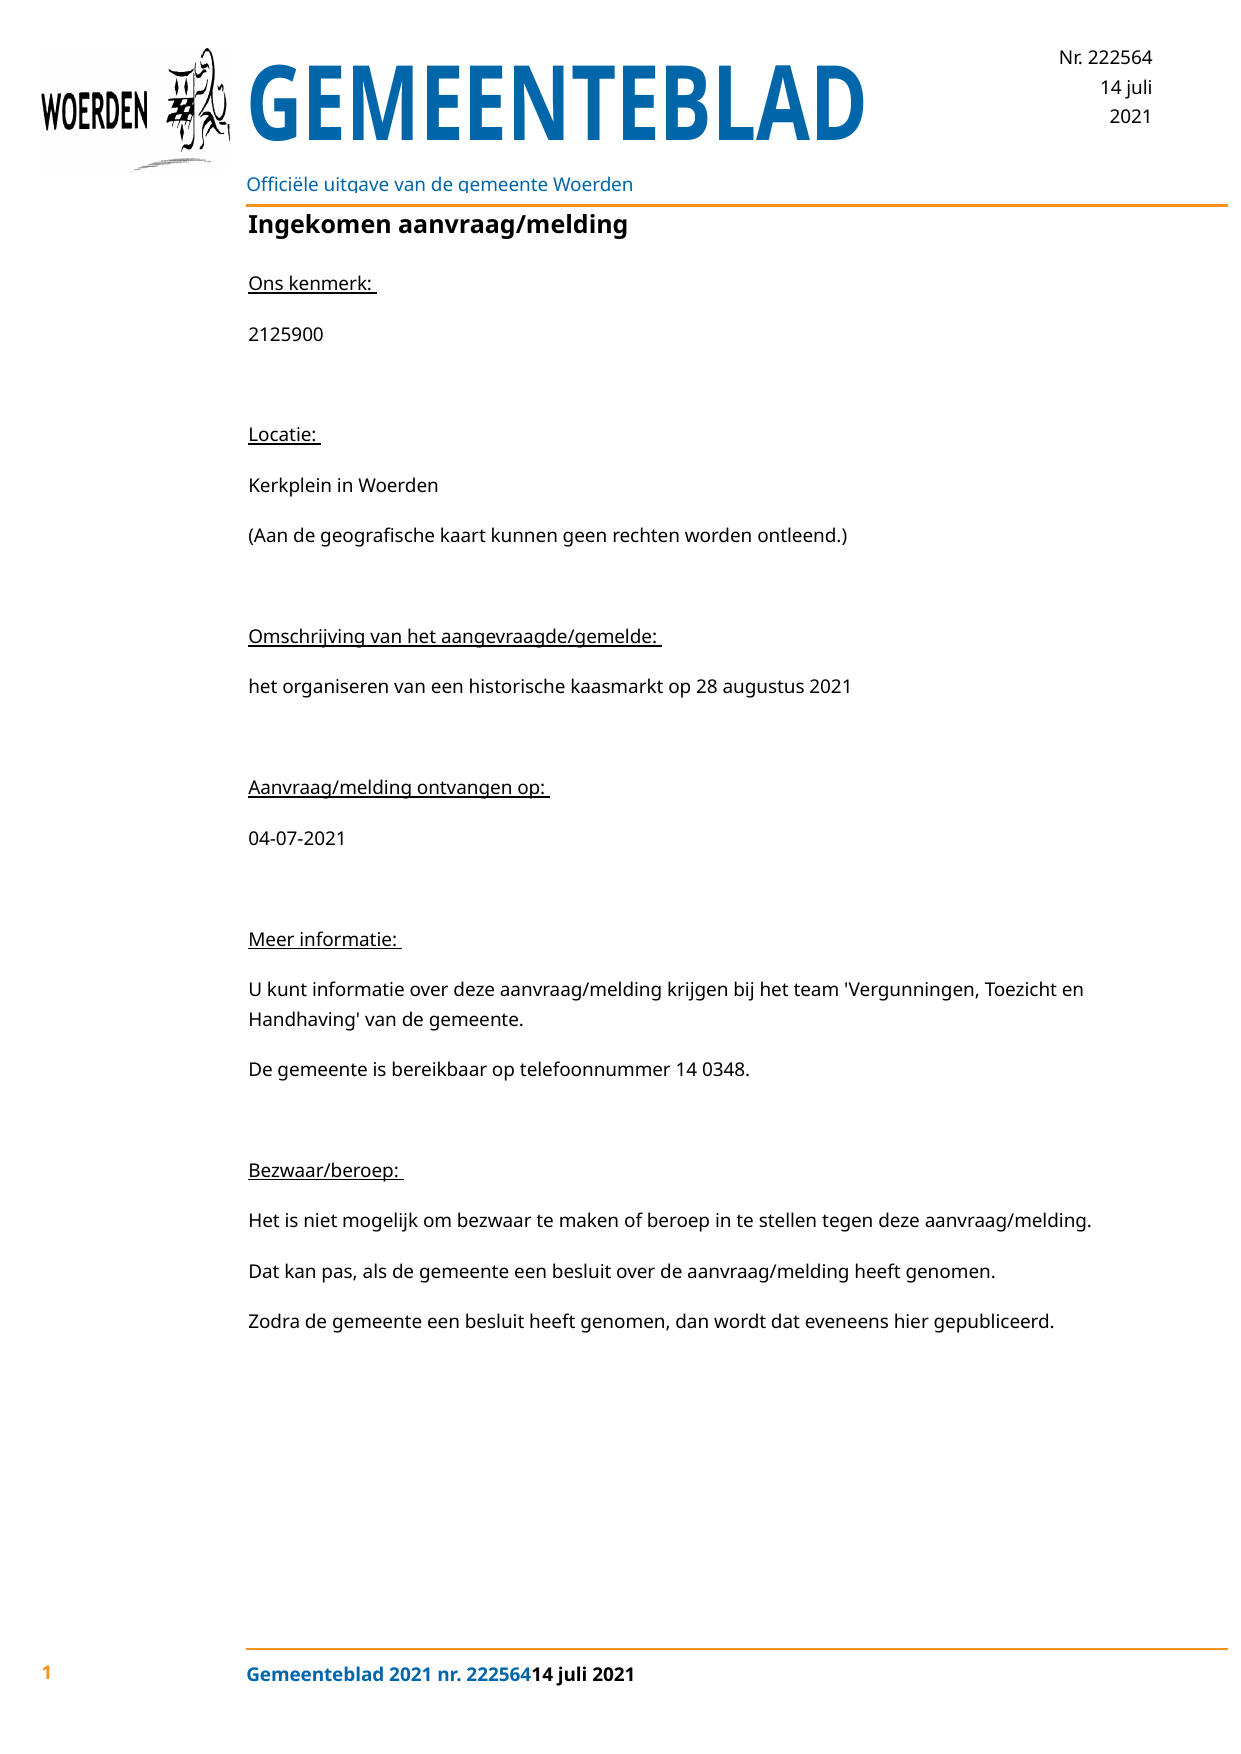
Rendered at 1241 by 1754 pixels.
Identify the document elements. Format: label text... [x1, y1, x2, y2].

text U kunt informatie over deze aanvraag/melding krijgen bij het team 'Vergunningen, Toezicht en Handhaving' van de gemeente. [248, 976, 1152, 1031]
text Dat kan pas, als de gemeente een besluit over de aanvraag/melding heeft genomen. [248, 1258, 1152, 1283]
text Kerkplein in Woerden [248, 472, 1152, 498]
text Aanvraag/melding ontvangen op: [248, 774, 1152, 800]
text Meer informatie: [248, 926, 1152, 951]
text 2125900 [248, 321, 1152, 346]
text De gemeente is bereikbaar op telefoonnummer 14 0348. [248, 1056, 1152, 1082]
text Zodra de gemeente een besluit heeft genomen, dan wordt dat eveneens hier gepubliceerd. [248, 1308, 1152, 1334]
text Bezwaar/beroep: [248, 1157, 1152, 1183]
text 04-07-2021 [248, 825, 1152, 851]
text Omschrijving van het aangevraagde/gemelde: [248, 623, 1152, 649]
text het organiseren van een historische kaasmarkt op 28 augustus 2021 [248, 674, 1152, 699]
text (Aan de geografische kaart kunnen geen rechten worden ontleend.) [248, 522, 1152, 548]
text Het is niet mogelijk om bezwaar te maken of beroep in te stellen tegen deze aanvraag/melding. [248, 1207, 1152, 1233]
text Ons kenmerk: [248, 270, 1152, 296]
text Locatie: [248, 422, 1152, 447]
picture [41, 47, 231, 172]
text Ingekomen aanvraag/melding [248, 207, 1152, 241]
